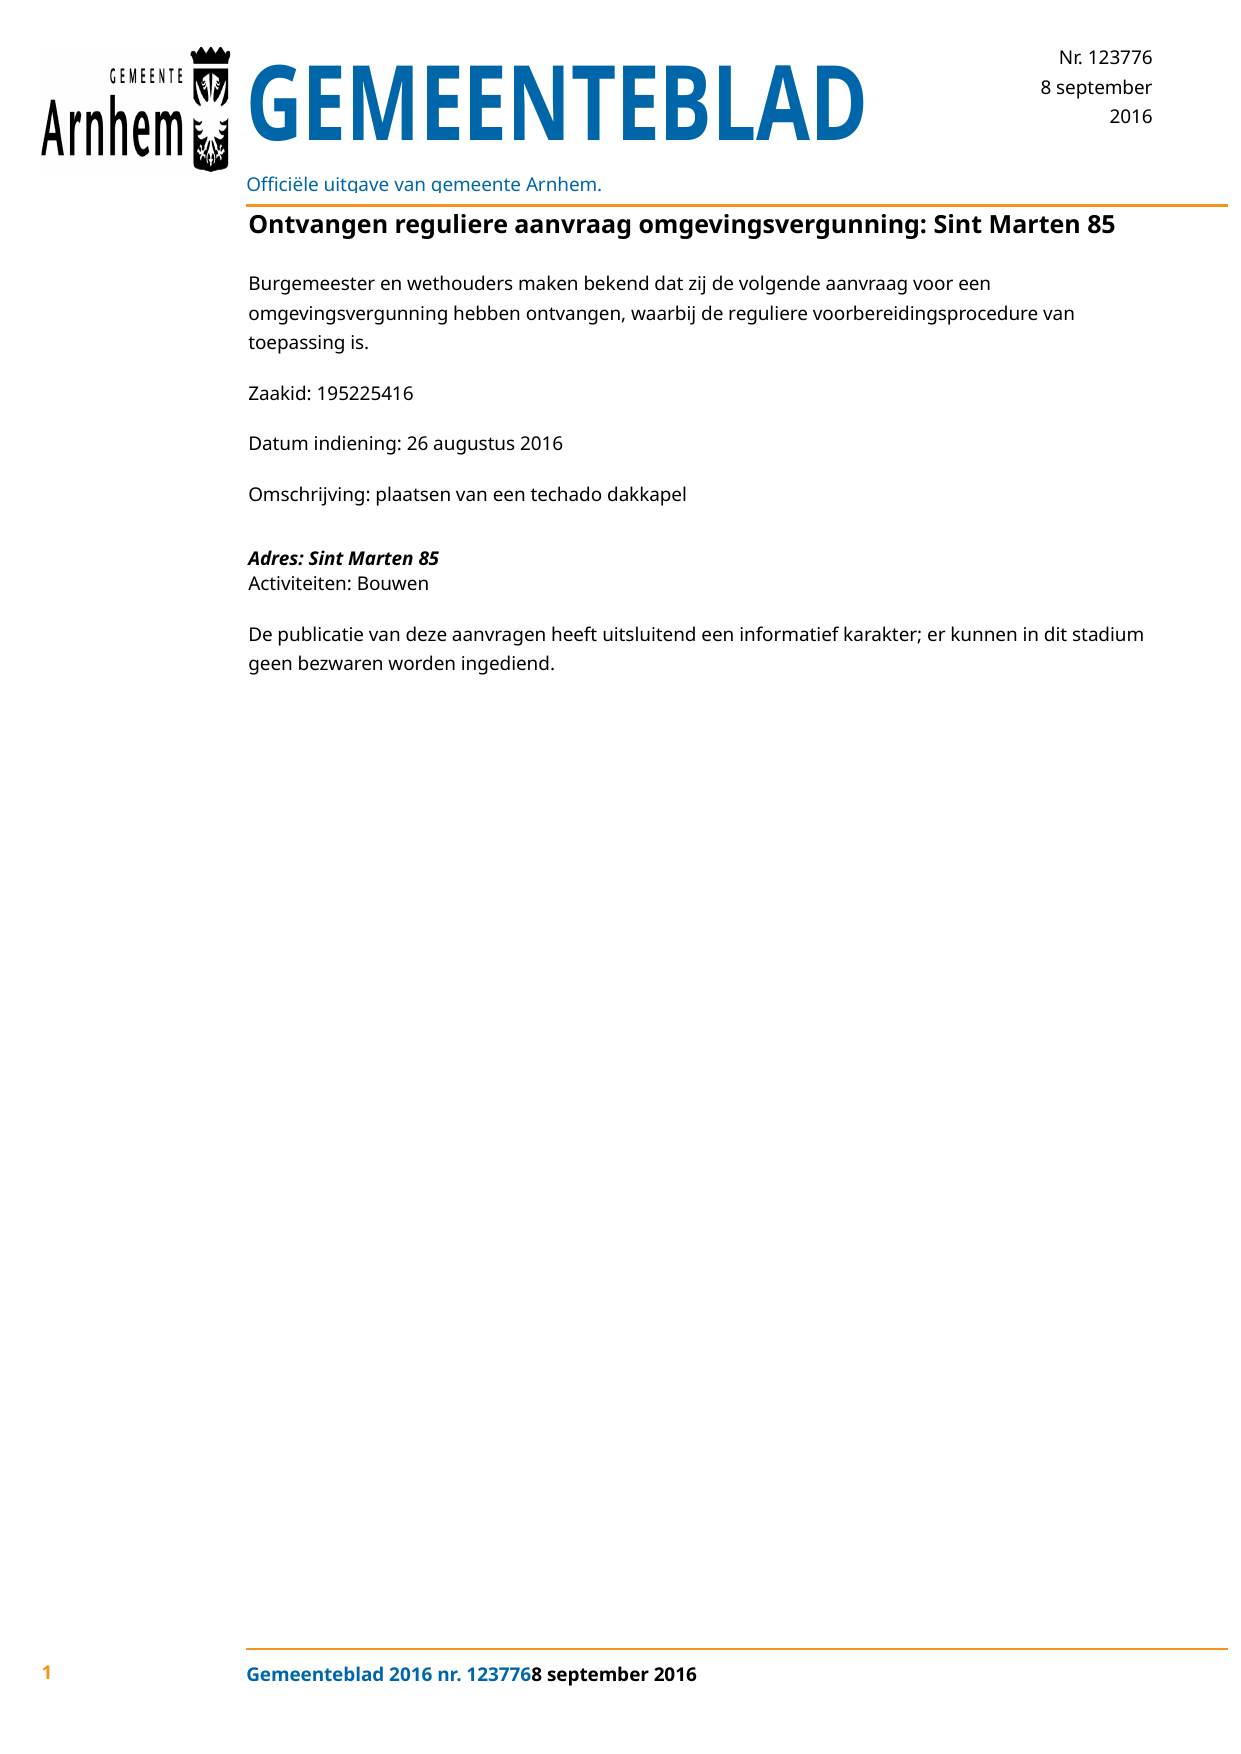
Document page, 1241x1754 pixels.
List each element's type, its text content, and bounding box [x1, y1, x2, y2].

text Zaakid: 195225416 [248, 380, 1152, 406]
text Datum indiening: 26 augustus 2016 [248, 430, 1152, 456]
text Burgemeester en wethouders maken bekend dat zij de volgende aanvraag voor een omgevingsvergunning hebben ontvangen, waarbij de reguliere voorbereidingsprocedure van toepassing is. [248, 270, 1152, 355]
text De publicatie van deze aanvragen heeft uitsluitend een informatief karakter; er kunnen in dit stadium geen bezwaren worden ingediend. [248, 621, 1152, 676]
picture [41, 47, 231, 172]
text Omschrijving: plaatsen van een techado dakkapel [248, 481, 1152, 506]
text Ontvangen reguliere aanvraag omgevingsvergunning: Sint Marten 85 [248, 207, 1152, 241]
text Adres: Sint Marten 85 [248, 545, 1152, 570]
text Activiteiten: Bouwen [248, 570, 1152, 596]
